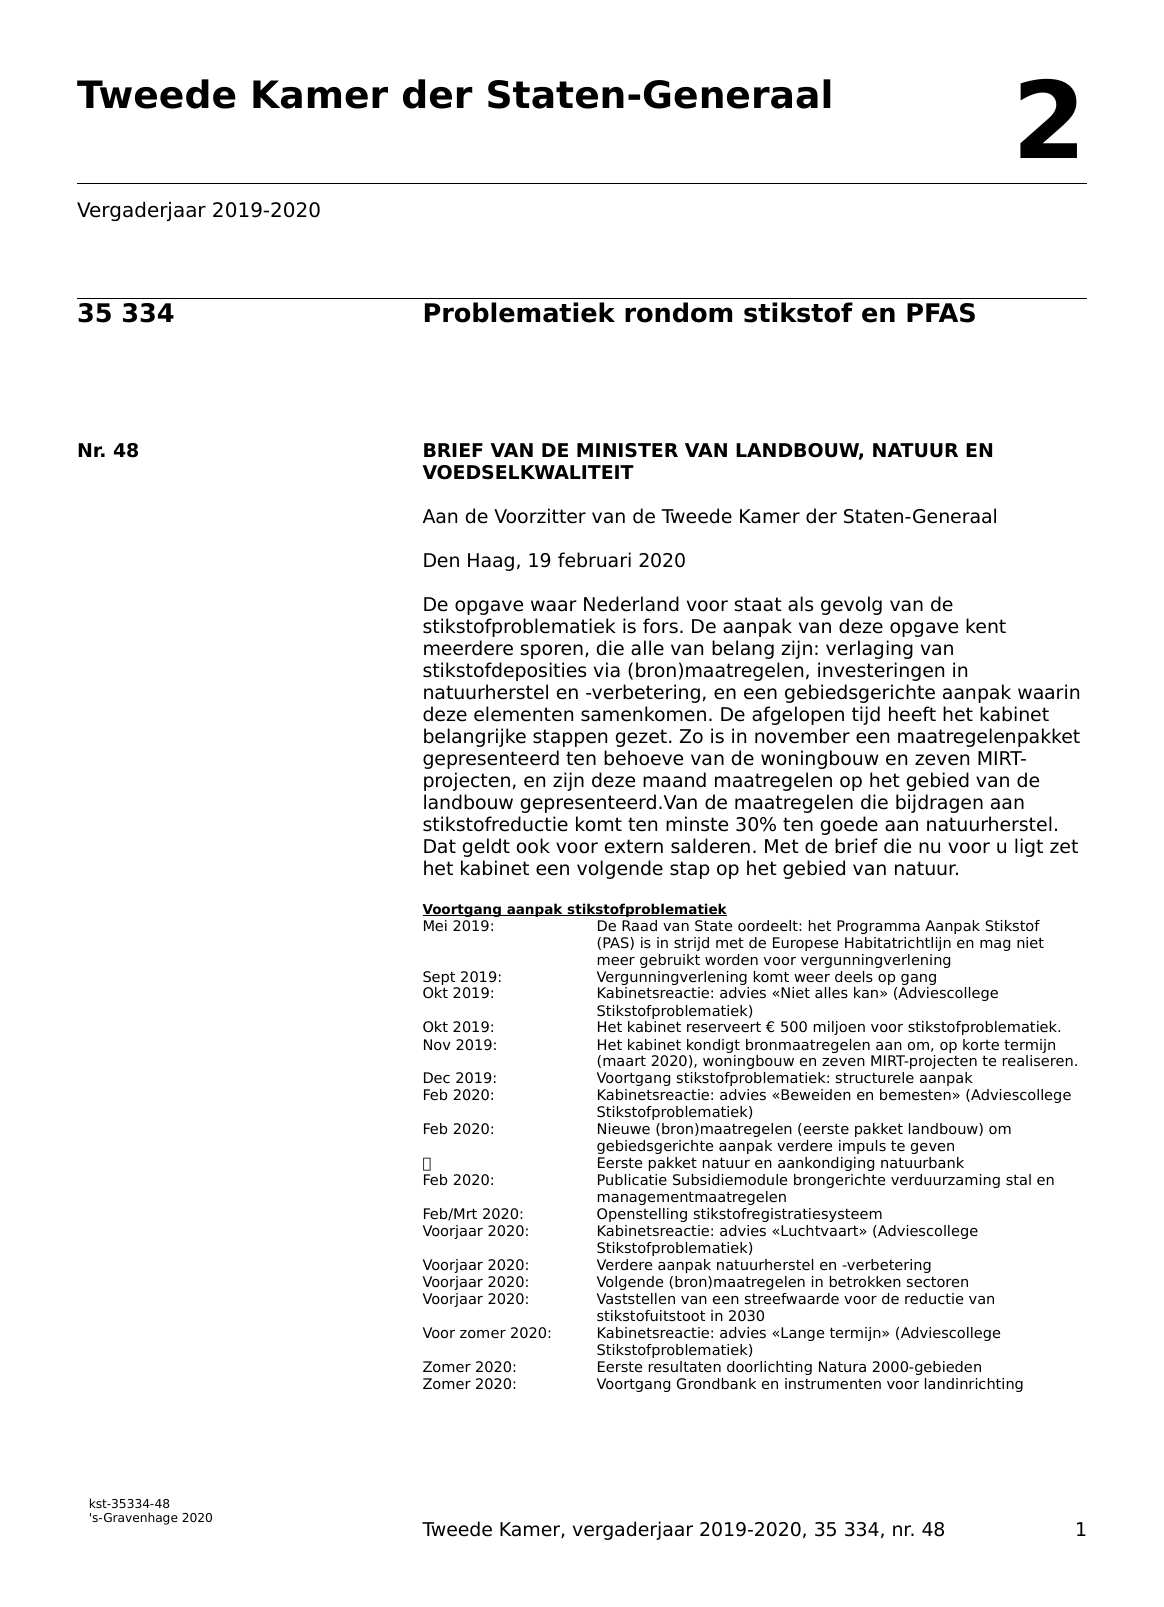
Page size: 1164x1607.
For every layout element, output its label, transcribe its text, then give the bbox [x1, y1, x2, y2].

table_cell Kabinetsreactie: advies «Beweiden en bemesten» (Adviescollege Stikstofproblematiek) [591, 1087, 1087, 1121]
table_cell Voorjaar 2020: [422, 1223, 591, 1257]
table_header Voortgang aanpak stikstofproblematiek [422, 902, 1087, 917]
table_cell Mei 2019: [422, 918, 591, 968]
table_cell De Raad van State oordeelt: het Programma Aanpak Stikstof (PAS) is in strijd met de Europese Habitatrichtlijn en mag niet meer gebruikt worden voor vergunningverlening [591, 918, 1087, 968]
table_cell Voor zomer 2020: [422, 1325, 591, 1359]
subtitle Nr. 48 BRIEF VAN DE MINISTER VAN LANDBOUW, NATUUR EN VOEDSELKWALITEIT [77, 440, 1087, 484]
text kst-35334-48 [88, 1497, 323, 1511]
table_cell Feb 2020: [422, 1087, 591, 1121]
table_cell Het kabinet kondigt bronmaatregelen aan om, op korte termijn (maart 2020), woningbouw en zeven MIRT-projecten te realiseren. [591, 1036, 1087, 1070]
table_header Tweede Kamer der Staten-Generaal [77, 59, 886, 183]
table_cell Het kabinet reserveert € 500 miljoen voor stikstofproblematiek. [591, 1019, 1087, 1036]
table_cell Vergaderjaar 2019-2020 [77, 184, 1087, 298]
table_cell Eerste resultaten doorlichting Natura 2000-gebieden [591, 1359, 1087, 1376]
text Den Haag, 19 februari 2020 [422, 550, 1087, 572]
table_cell Sept 2019: [422, 969, 591, 985]
table_cell Volgende (bron)maatregelen in betrokken sectoren [591, 1274, 1087, 1291]
table_cell Verdere aanpak natuurherstel en -verbetering [591, 1257, 1087, 1274]
table_cell Feb 2020: [422, 1172, 591, 1206]
table_header 2 [886, 59, 1087, 183]
table_cell Publicatie Subsidiemodule brongerichte verduurzaming stal en managementmaatregelen [591, 1172, 1087, 1206]
table_cell Voorjaar 2020: [422, 1291, 591, 1325]
table_cell Vergunningverlening komt weer deels op gang [591, 969, 1087, 985]
table_cell Feb/Mrt 2020: [422, 1206, 591, 1223]
text De opgave waar Nederland voor staat als gevolg van de stikstofproblematiek is fors. De aanpak van deze opgave kent meerdere sporen, die alle van belang zijn: verlaging van stikstofdeposities via (bron)maatregelen, investeringen in natuurherstel en -verbetering, en een gebiedsgerichte aanpak waarin deze elementen samenkomen. De afgelopen tijd heeft het kabinet belangrijke stappen gezet. Zo is in november een maatregelenpakket gepresenteerd ten behoeve van de woningbouw en zeven MIRT-projecten, en zijn deze maand maatregelen op het gebied van de landbouw gepresenteerd.Van de maatregelen die bijdragen aan stikstofreductie komt ten minste 30% ten goede aan natuurherstel. Dat geldt ook voor extern salderen. Met de brief die nu voor u ligt zet het kabinet een volgende stap op het gebied van natuur. [422, 594, 1087, 880]
table_cell Kabinetsreactie: advies «Luchtvaart» (Adviescollege Stikstofproblematiek) [591, 1223, 1087, 1257]
table_cell Voortgang Grondbank en instrumenten voor landinrichting [591, 1376, 1087, 1393]
table_cell Feb 2020: [422, 1121, 591, 1155]
table_cell Nieuwe (bron)maatregelen (eerste pakket landbouw) om gebiedsgerichte aanpak verdere impuls te geven [591, 1121, 1087, 1155]
table_cell Okt 2019: [422, 1019, 591, 1036]
table_cell Zomer 2020: [422, 1359, 591, 1376]
table_cell Kabinetsreactie: advies «Lange termijn» (Adviescollege Stikstofproblematiek) [591, 1325, 1087, 1359]
table_cell Eerste pakket natuur en aankondiging natuurbank [591, 1155, 1087, 1172]
text 's-Gravenhage 2020 [88, 1511, 323, 1525]
table_cell Openstelling stikstofregistratiesysteem [591, 1206, 1087, 1223]
table_cell Voorjaar 2020: [422, 1257, 591, 1274]
table_cell Kabinetsreactie: advies «Niet alles kan» (Adviescollege Stikstofproblematiek) [591, 985, 1087, 1019]
table_cell Voortgang stikstofproblematiek: structurele aanpak [591, 1070, 1087, 1087]
table_cell Zomer 2020: [422, 1376, 591, 1393]
table_cell  [422, 1155, 591, 1172]
subtitle 35 334 Problematiek rondom stikstof en PFAS [77, 299, 1087, 329]
table_cell Dec 2019: [422, 1070, 591, 1087]
table_cell Vaststellen van een streefwaarde voor de reductie van stikstofuitstoot in 2030 [591, 1291, 1087, 1325]
table_cell Voorjaar 2020: [422, 1274, 591, 1291]
text Aan de Voorzitter van de Tweede Kamer der Staten-Generaal [422, 506, 1087, 528]
table_cell Okt 2019: [422, 985, 591, 1019]
table_cell Nov 2019: [422, 1036, 591, 1070]
